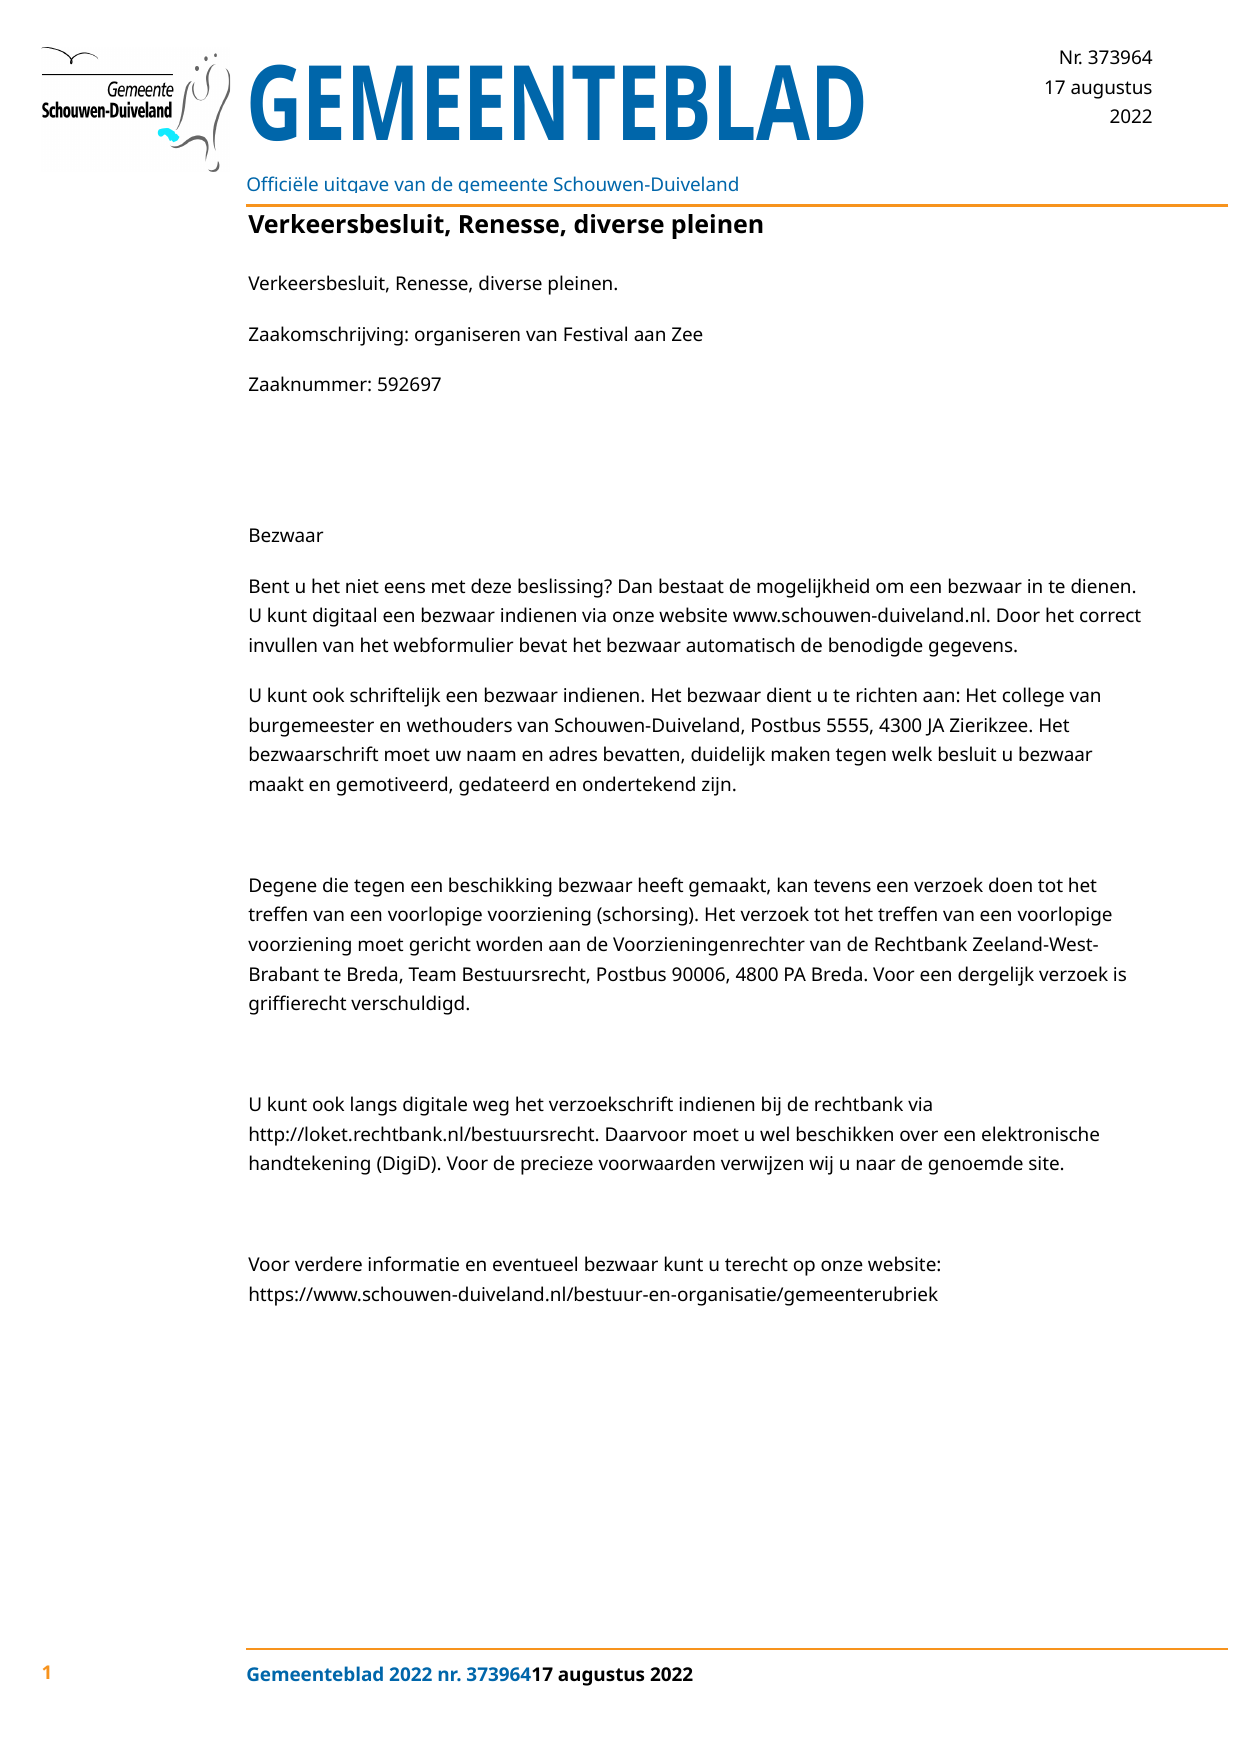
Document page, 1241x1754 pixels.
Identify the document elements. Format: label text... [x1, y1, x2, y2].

text U kunt ook schriftelijk een bezwaar indienen. Het bezwaar dient u te richten aan: Het college van burgemeester en wethouders van Schouwen-Duiveland, Postbus 5555, 4300 JA Zierikzee. Het bezwaarschrift moet uw naam en adres bevatten, duidelijk maken tegen welk besluit u bezwaar maakt en gemotiveerd, gedateerd en ondertekend zijn. [248, 682, 1152, 797]
picture [41, 47, 231, 172]
text Voor verdere informatie en eventueel bezwaar kunt u terecht op onze website: https://www.schouwen-duiveland.nl/bestuur-en-organisatie/gemeenterubriek [248, 1251, 1152, 1306]
text Degene die tegen een beschikking bezwaar heeft gemaakt, kan tevens een verzoek doen tot het treffen van een voorlopige voorziening (schorsing). Het verzoek tot het treffen van een voorlopige voorziening moet gericht worden aan de Voorzieningenrechter van de Rechtbank Zeeland-West-Brabant te Breda, Team Bestuursrecht, Postbus 90006, 4800 PA Breda. Voor een dergelijk verzoek is griffierecht verschuldigd. [248, 872, 1152, 1016]
text U kunt ook langs digitale weg het verzoekschrift indienen bij de rechtbank via http://loket.rechtbank.nl/bestuursrecht. Daarvoor moet u wel beschikken over een elektronische handtekening (DigiD). Voor de precieze voorwaarden verwijzen wij u naar de genoemde site. [248, 1091, 1152, 1176]
text Verkeersbesluit, Renesse, diverse pleinen [248, 207, 1152, 241]
text Zaakomschrijving: organiseren van Festival aan Zee [248, 321, 1152, 346]
text Bent u het niet eens met deze beslissing? Dan bestaat de mogelijkheid om een bezwaar in te dienen. U kunt digitaal een bezwaar indienen via onze website www.schouwen-duiveland.nl. Door het correct invullen van het webformulier bevat het bezwaar automatisch de benodigde gegevens. [248, 573, 1152, 658]
text Verkeersbesluit, Renesse, diverse pleinen. [248, 270, 1152, 296]
text Bezwaar [248, 522, 1152, 548]
text Zaaknummer: 592697 [248, 371, 1152, 397]
